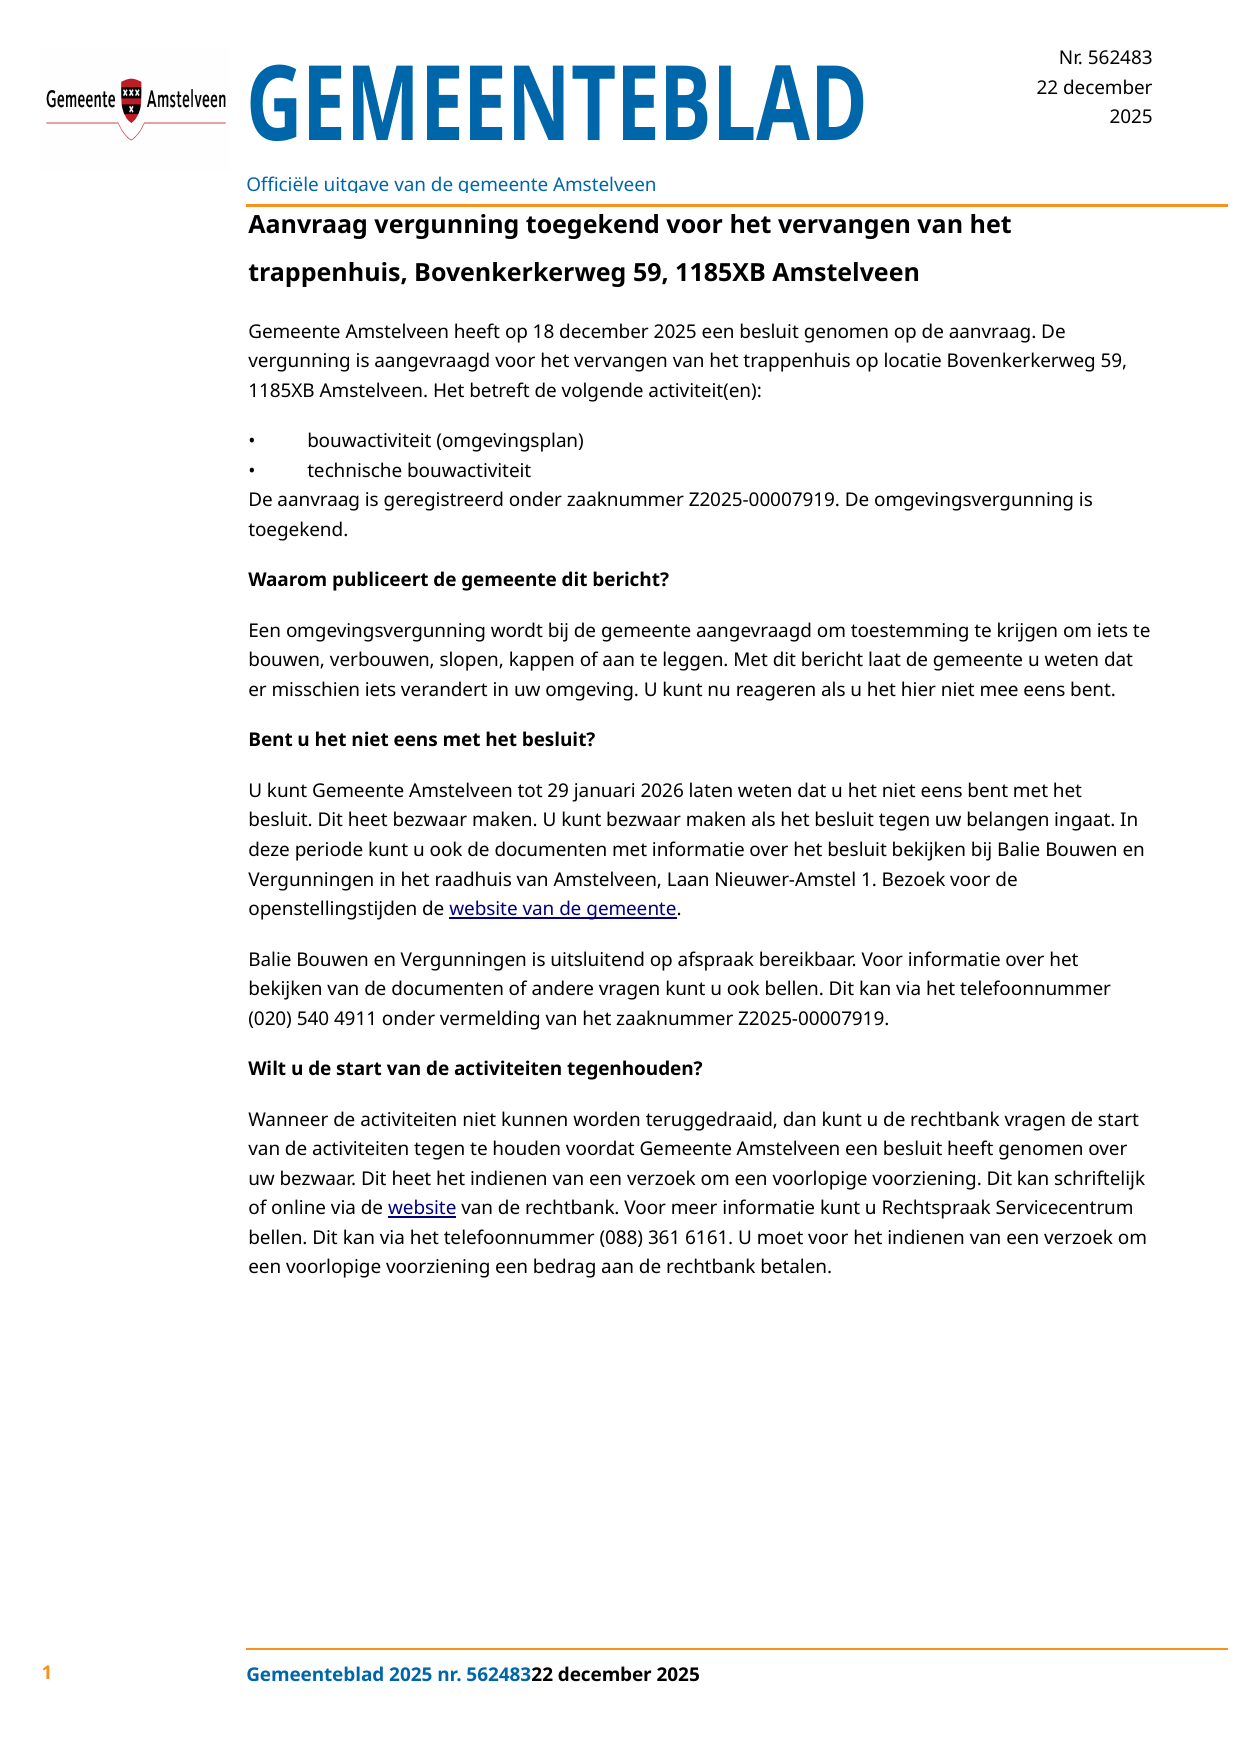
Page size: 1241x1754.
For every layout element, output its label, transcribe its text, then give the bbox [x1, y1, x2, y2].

list bouwactiviteit (omgevingsplan) [248, 427, 1152, 453]
text Een omgevingsvergunning wordt bij de gemeente aangevraagd om toestemming te krijgen om iets te bouwen, verbouwen, slopen, kappen of aan te leggen. Met dit bericht laat de gemeente u weten dat er misschien iets verandert in uw omgeving. U kunt nu reageren als u het hier niet mee eens bent. [248, 617, 1152, 702]
text Waarom publiceert de gemeente dit bericht? [248, 567, 1152, 592]
picture [41, 47, 231, 172]
text De aanvraag is geregistreerd onder zaaknummer Z2025-00007919. De omgevingsvergunning is toegekend. [248, 487, 1152, 542]
text Aanvraag vergunning toegekend voor het vervangen van het trappenhuis, Bovenkerkerweg 59, 1185XB Amstelveen [248, 207, 1152, 288]
text Balie Bouwen en Vergunningen is uitsluitend op afspraak bereikbaar. Voor informatie over het bekijken van de documenten of andere vragen kunt u ook bellen. Dit kan via het telefoonnummer (020) 540 4911 onder vermelding van het zaaknummer Z2025-00007919. [248, 946, 1152, 1031]
text U kunt Gemeente Amstelveen tot 29 januari 2026 laten weten dat u het niet eens bent met het besluit. Dit heet bezwaar maken. U kunt bezwaar maken als het besluit tegen uw belangen ingaat. In deze periode kunt u ook de documenten met informatie over het besluit bekijken bij Balie Bouwen en Vergunningen in het raadhuis van Amstelveen, Laan Nieuwer-Amstel 1. Bezoek voor de openstellingstijden de website van de gemeente. [248, 777, 1152, 921]
text Wanneer de activiteiten niet kunnen worden teruggedraaid, dan kunt u de rechtbank vragen de start van de activiteiten tegen te houden voordat Gemeente Amstelveen een besluit heeft genomen over uw bezwaar. Dit heet het indienen van een verzoek om een voorlopige voorziening. Dit kan schriftelijk of online via de website van de rechtbank. Voor meer informatie kunt u Rechtspraak Servicecentrum bellen. Dit kan via het telefoonnummer (088) 361 6161. U moet voor het indienen van een verzoek om een voorlopige voorziening een bedrag aan de rechtbank betalen. [248, 1106, 1152, 1279]
list technische bouwactiviteit [248, 457, 1152, 483]
text Gemeente Amstelveen heeft op 18 december 2025 een besluit genomen op de aanvraag. De vergunning is aangevraagd voor het vervangen van het trappenhuis op locatie Bovenkerkerweg 59, 1185XB Amstelveen. Het betreft de volgende activiteit(en): [248, 318, 1152, 403]
text Bent u het niet eens met het besluit? [248, 727, 1152, 752]
text Wilt u de start van de activiteiten tegenhouden? [248, 1055, 1152, 1081]
